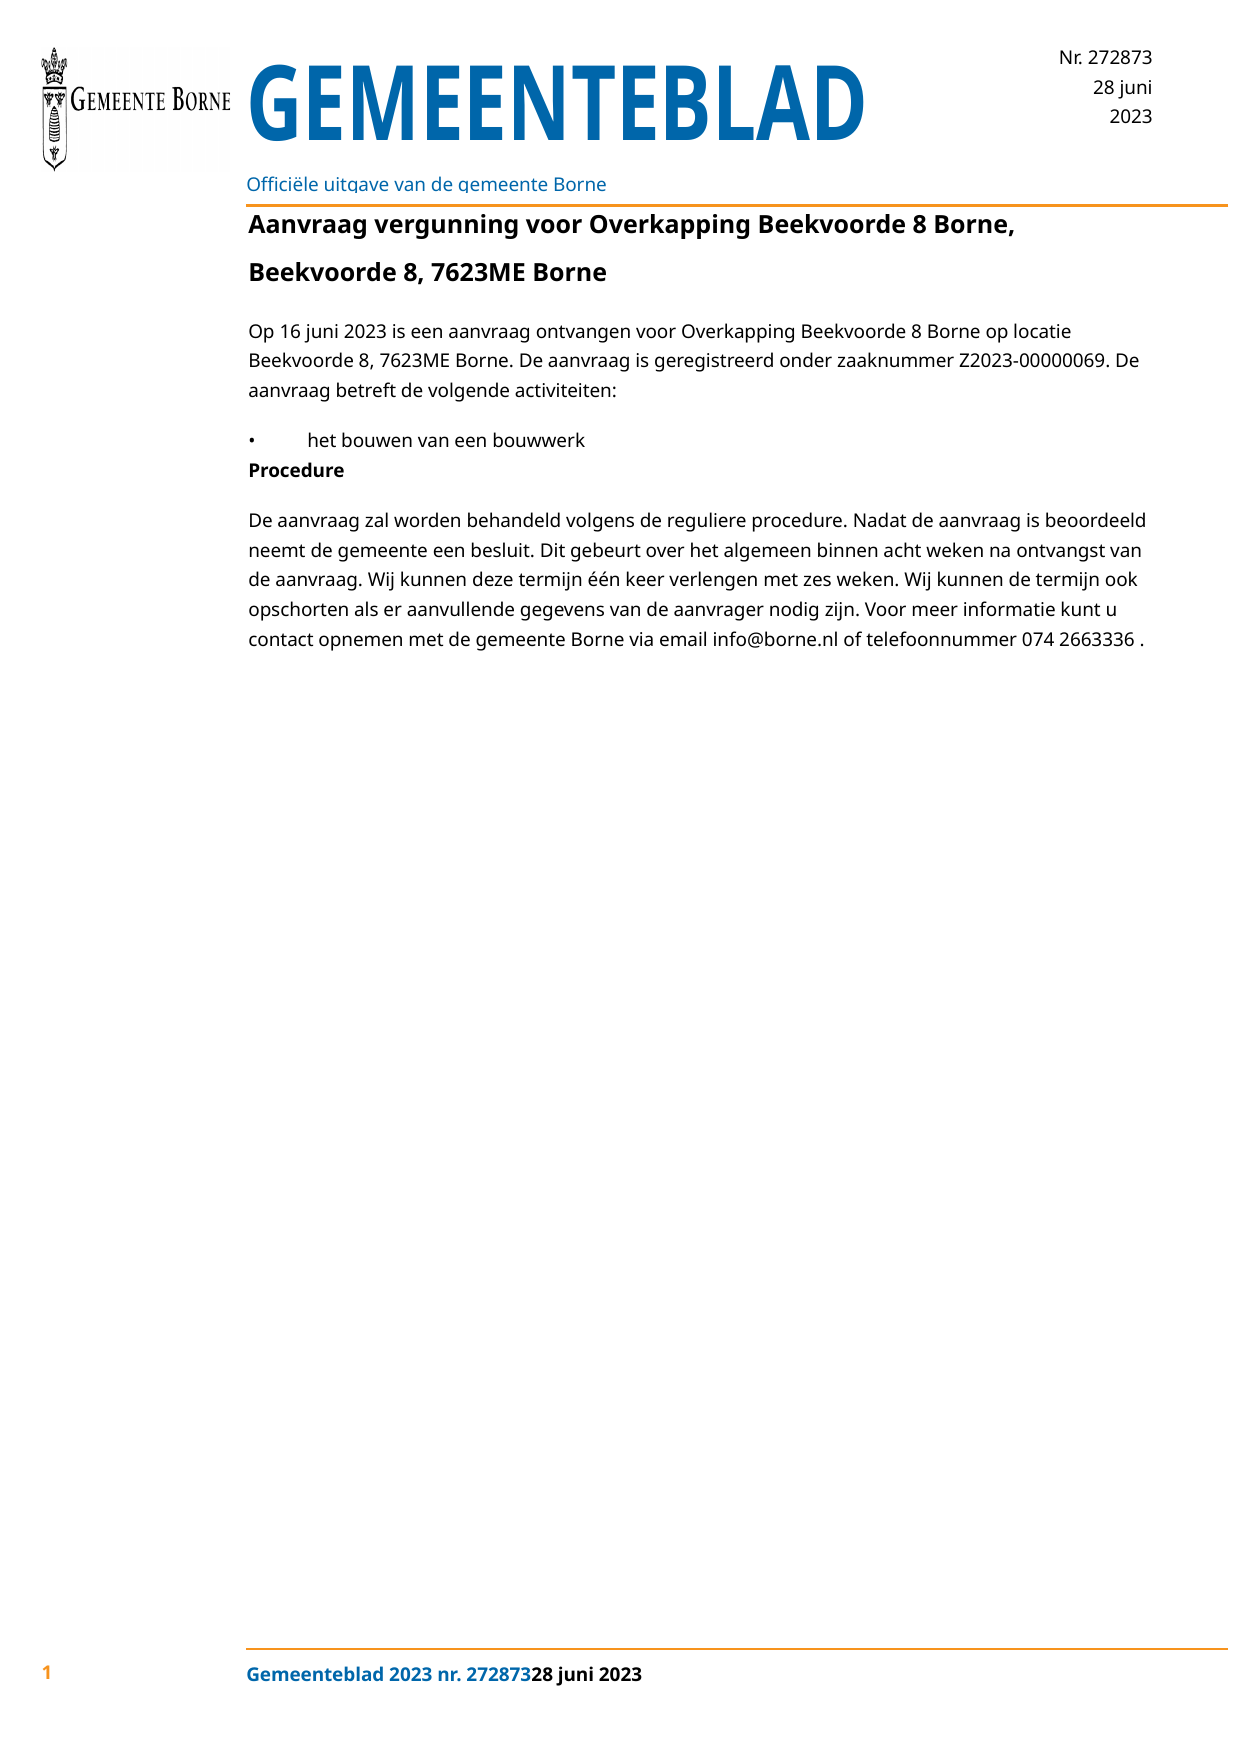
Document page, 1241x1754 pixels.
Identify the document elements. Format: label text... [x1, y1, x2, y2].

text Procedure [248, 457, 1152, 483]
list het bouwen van een bouwwerk [248, 427, 1152, 453]
text Aanvraag vergunning voor Overkapping Beekvoorde 8 Borne, Beekvoorde 8, 7623ME Borne [248, 207, 1152, 288]
text De aanvraag zal worden behandeld volgens de reguliere procedure. Nadat de aanvraag is beoordeeld neemt de gemeente een besluit. Dit gebeurt over het algemeen binnen acht weken na ontvangst van de aanvraag. Wij kunnen deze termijn één keer verlengen met zes weken. Wij kunnen de termijn ook opschorten als er aanvullende gegevens van de aanvrager nodig zijn. Voor meer informatie kunt u contact opnemen met de gemeente Borne via email info@borne.nl of telefoonnummer 074 2663336 . [248, 507, 1152, 652]
picture [41, 47, 231, 172]
text Op 16 juni 2023 is een aanvraag ontvangen voor Overkapping Beekvoorde 8 Borne op locatie Beekvoorde 8, 7623ME Borne. De aanvraag is geregistreerd onder zaaknummer Z2023-00000069. De aanvraag betreft de volgende activiteiten: [248, 318, 1152, 403]
